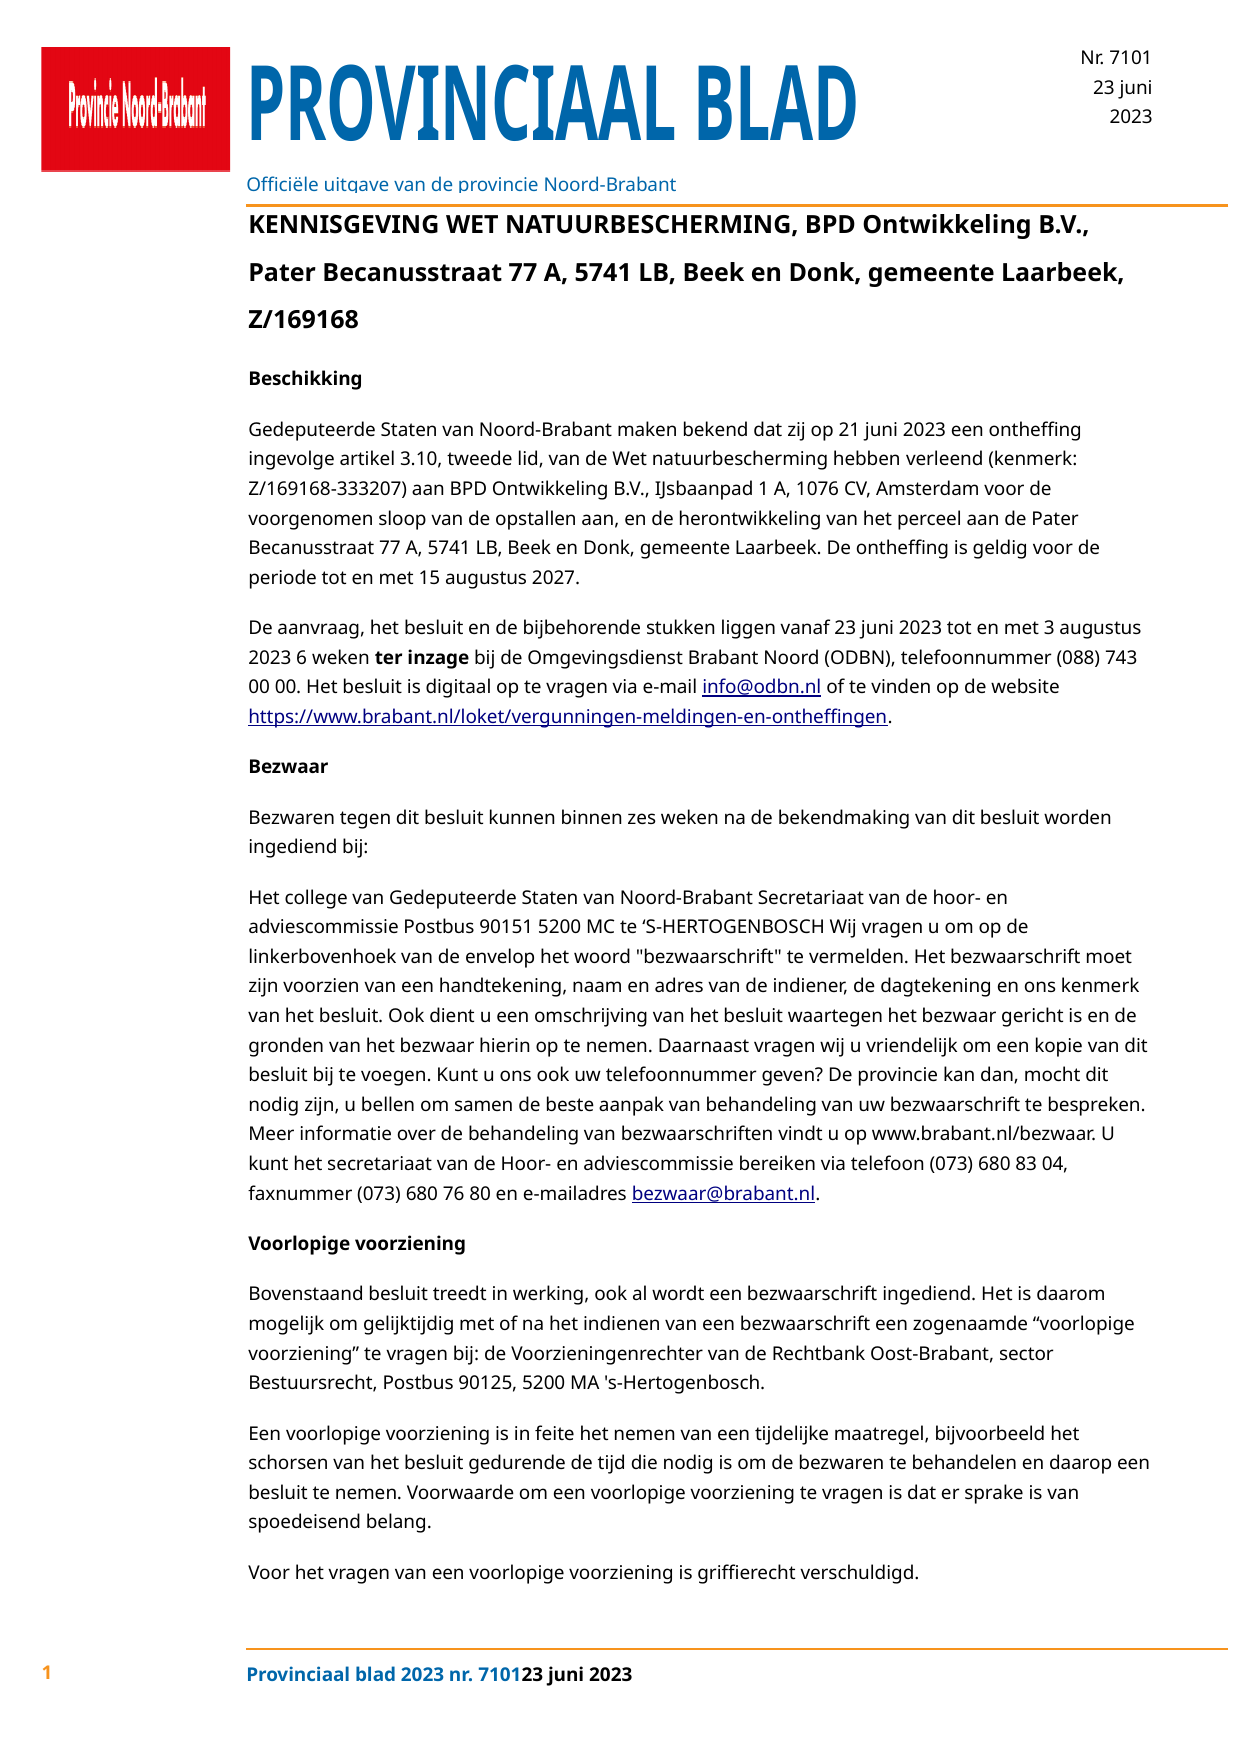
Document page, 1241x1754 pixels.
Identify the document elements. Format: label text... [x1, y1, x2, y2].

text Voor het vragen van een voorlopige voorziening is griffierecht verschuldigd. [248, 1559, 1152, 1584]
text Een voorlopige voorziening is in feite het nemen van een tijdelijke maatregel, bijvoorbeeld het schorsen van het besluit gedurende de tijd die nodig is om de bezwaren te behandelen en daarop een besluit te nemen. Voorwaarde om een voorlopige voorziening te vragen is dat er sprake is van spoedeisend belang. [248, 1420, 1152, 1534]
text Beschikking [248, 366, 1152, 391]
text Gedeputeerde Staten van Noord-Brabant maken bekend dat zij op 21 juni 2023 een ontheffing ingevolge artikel 3.10, tweede lid, van de Wet natuurbescherming hebben verleend (kenmerk: Z/169168-333207) aan BPD Ontwikkeling B.V., IJsbaanpad 1 A, 1076 CV, Amsterdam voor de voorgenomen sloop van de opstallen aan, en de herontwikkeling van het perceel aan de Pater Becanusstraat 77 A, 5741 LB, Beek en Donk, gemeente Laarbeek. De ontheffing is geldig voor de periode tot en met 15 augustus 2027. [248, 416, 1152, 589]
text Het college van Gedeputeerde Staten van Noord-Brabant Secretariaat van de hoor- en adviescommissie Postbus 90151 5200 MC te ‘S‑HERTOGENBOSCH Wij vragen u om op de linkerbovenhoek van de envelop het woord "bezwaarschrift" te vermelden. Het bezwaarschrift moet zijn voorzien van een handtekening, naam en adres van de indiener, de dagtekening en ons kenmerk van het besluit. Ook dient u een omschrijving van het besluit waartegen het bezwaar gericht is en de gronden van het bezwaar hierin op te nemen. Daarnaast vragen wij u vriendelijk om een kopie van dit besluit bij te voegen. Kunt u ons ook uw telefoonnummer geven? De provincie kan dan, mocht dit nodig zijn, u bellen om samen de beste aanpak van behandeling van uw bezwaarschrift te bespreken. Meer informatie over de behandeling van bezwaarschriften vindt u op www.brabant.nl/bezwaar. U kunt het secretariaat van de Hoor- en adviescommissie bereiken via telefoon (073) 680 83 04, faxnummer (073) 680 76 80 en e-mailadres bezwaar@brabant.nl. [248, 884, 1152, 1205]
text Voorlopige voorziening [248, 1230, 1152, 1256]
text Bezwaren tegen dit besluit kunnen binnen zes weken na de bekendmaking van dit besluit worden ingediend bij: [248, 804, 1152, 859]
text De aanvraag, het besluit en de bijbehorende stukken liggen vanaf 23 juni 2023 tot en met 3 augustus 2023 6 weken ter inzage bij de Omgevingsdienst Brabant Noord (ODBN), telefoonnummer (088) 743 00 00. Het besluit is digitaal op te vragen via e-mail info@odbn.nl of te vinden op de website https://www.brabant.nl/loket/vergunningen-meldingen-en-ontheffingen. [248, 614, 1152, 729]
text Bovenstaand besluit treedt in werking, ook al wordt een bezwaarschrift ingediend. Het is daarom mogelijk om gelijktijdig met of na het indienen van een bezwaarschrift een zogenaamde “voorlopige voorziening” te vragen bij: de Voorzieningenrechter van de Rechtbank Oost-Brabant, sector Bestuursrecht, Postbus 90125, 5200 MA 's-Hertogenbosch. [248, 1281, 1152, 1395]
text Bezwaar [248, 753, 1152, 779]
text KENNISGEVING WET NATUURBESCHERMING, BPD Ontwikkeling B.V., Pater Becanusstraat 77 A, 5741 LB, Beek en Donk, gemeente Laarbeek, Z/169168 [248, 207, 1152, 336]
picture [41, 47, 231, 172]
